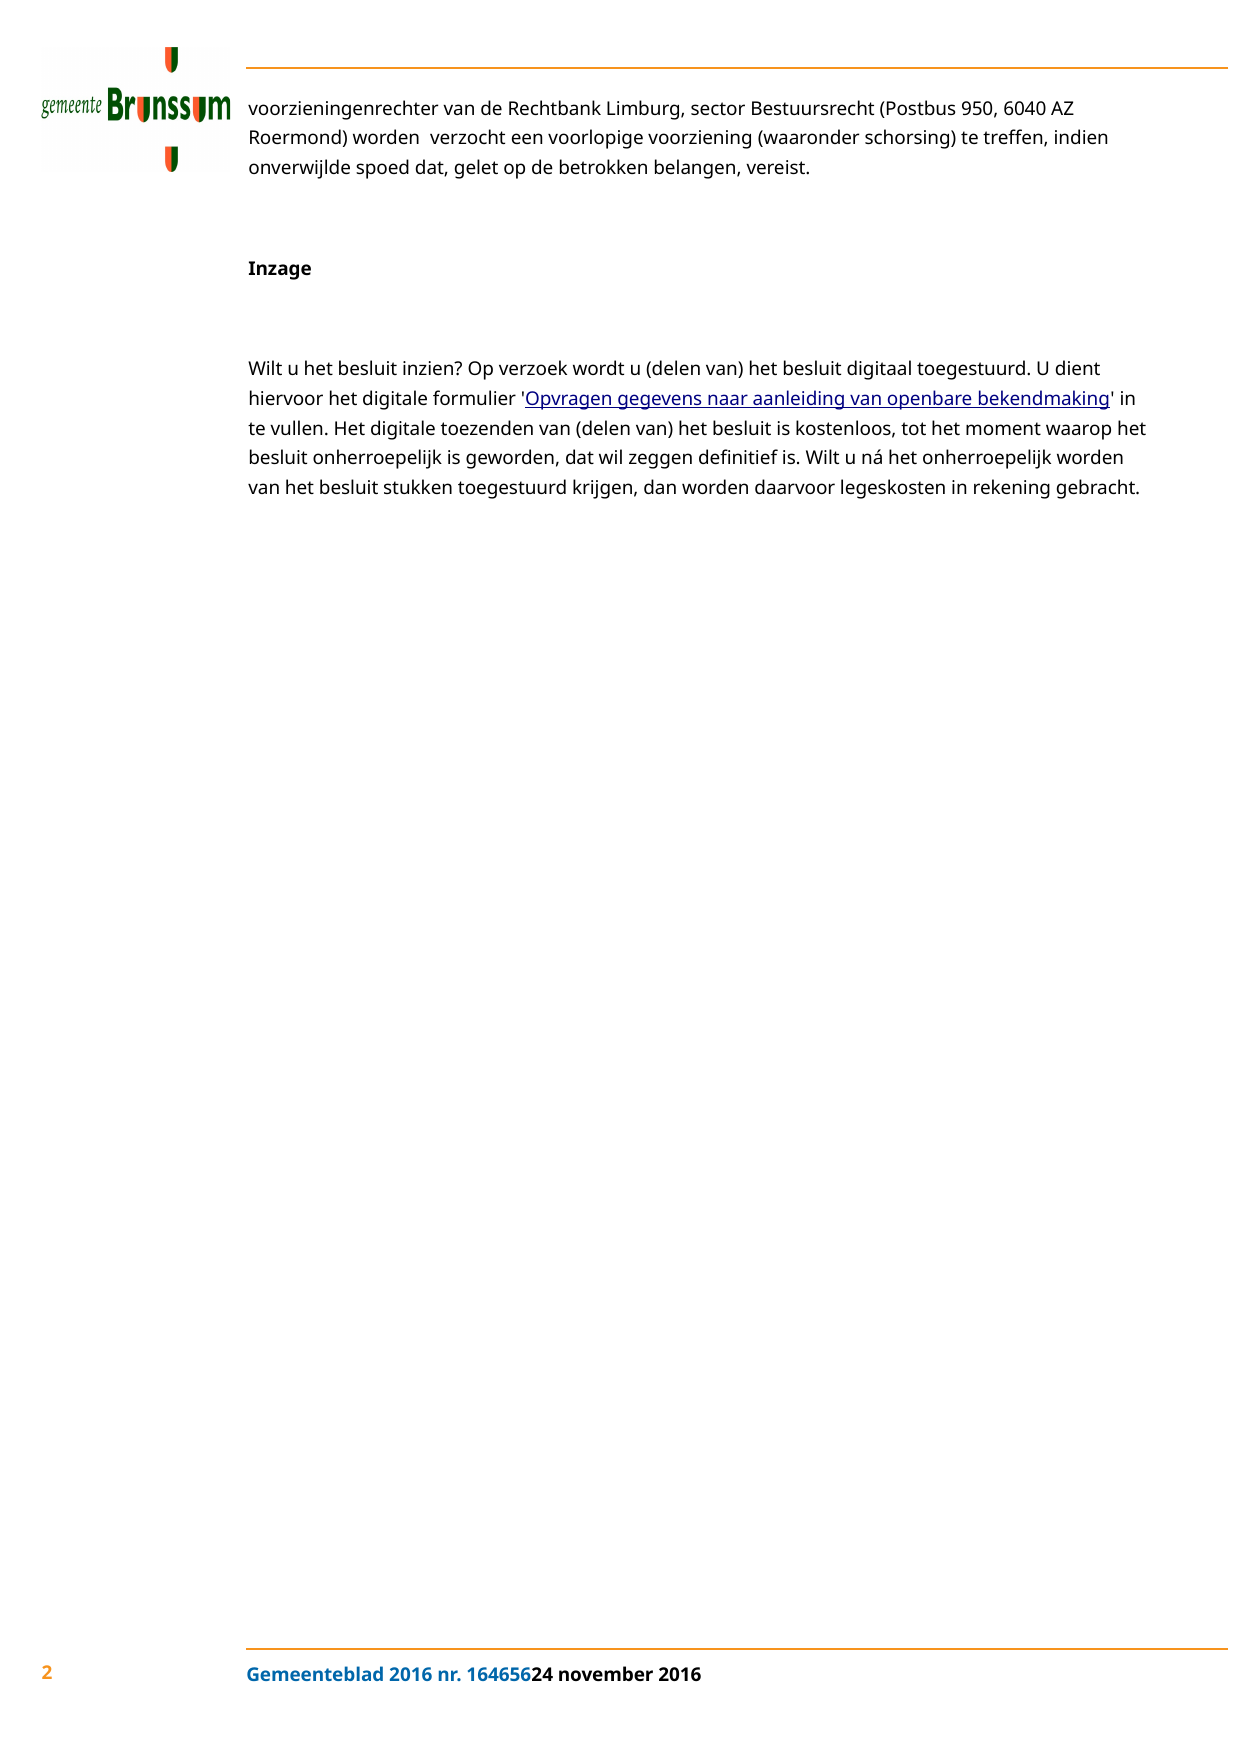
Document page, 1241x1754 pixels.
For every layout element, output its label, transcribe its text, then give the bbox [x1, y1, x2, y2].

text voorzieningenrechter van de Rechtbank Limburg, sector Bestuursrecht (Postbus 950, 6040 AZ Roermond) worden verzocht een voorlopige voorziening (waaronder schorsing) te treffen, indien onverwijlde spoed dat, gelet op de betrokken belangen, vereist. [248, 95, 1152, 180]
picture [41, 47, 231, 172]
text Inzage [248, 255, 1152, 281]
text Wilt u het besluit inzien? Op verzoek wordt u (delen van) het besluit digitaal toegestuurd. U dient hiervoor het digitale formulier 'Opvragen gegevens naar aanleiding van openbare bekendmaking' in te vullen. Het digitale toezenden van (delen van) het besluit is kostenloos, tot het moment waarop het besluit onherroepelijk is geworden, dat wil zeggen definitief is. Wilt u ná het onherroepelijk worden van het besluit stukken toegestuurd krijgen, dan worden daarvoor legeskosten in rekening gebracht. [248, 356, 1152, 500]
